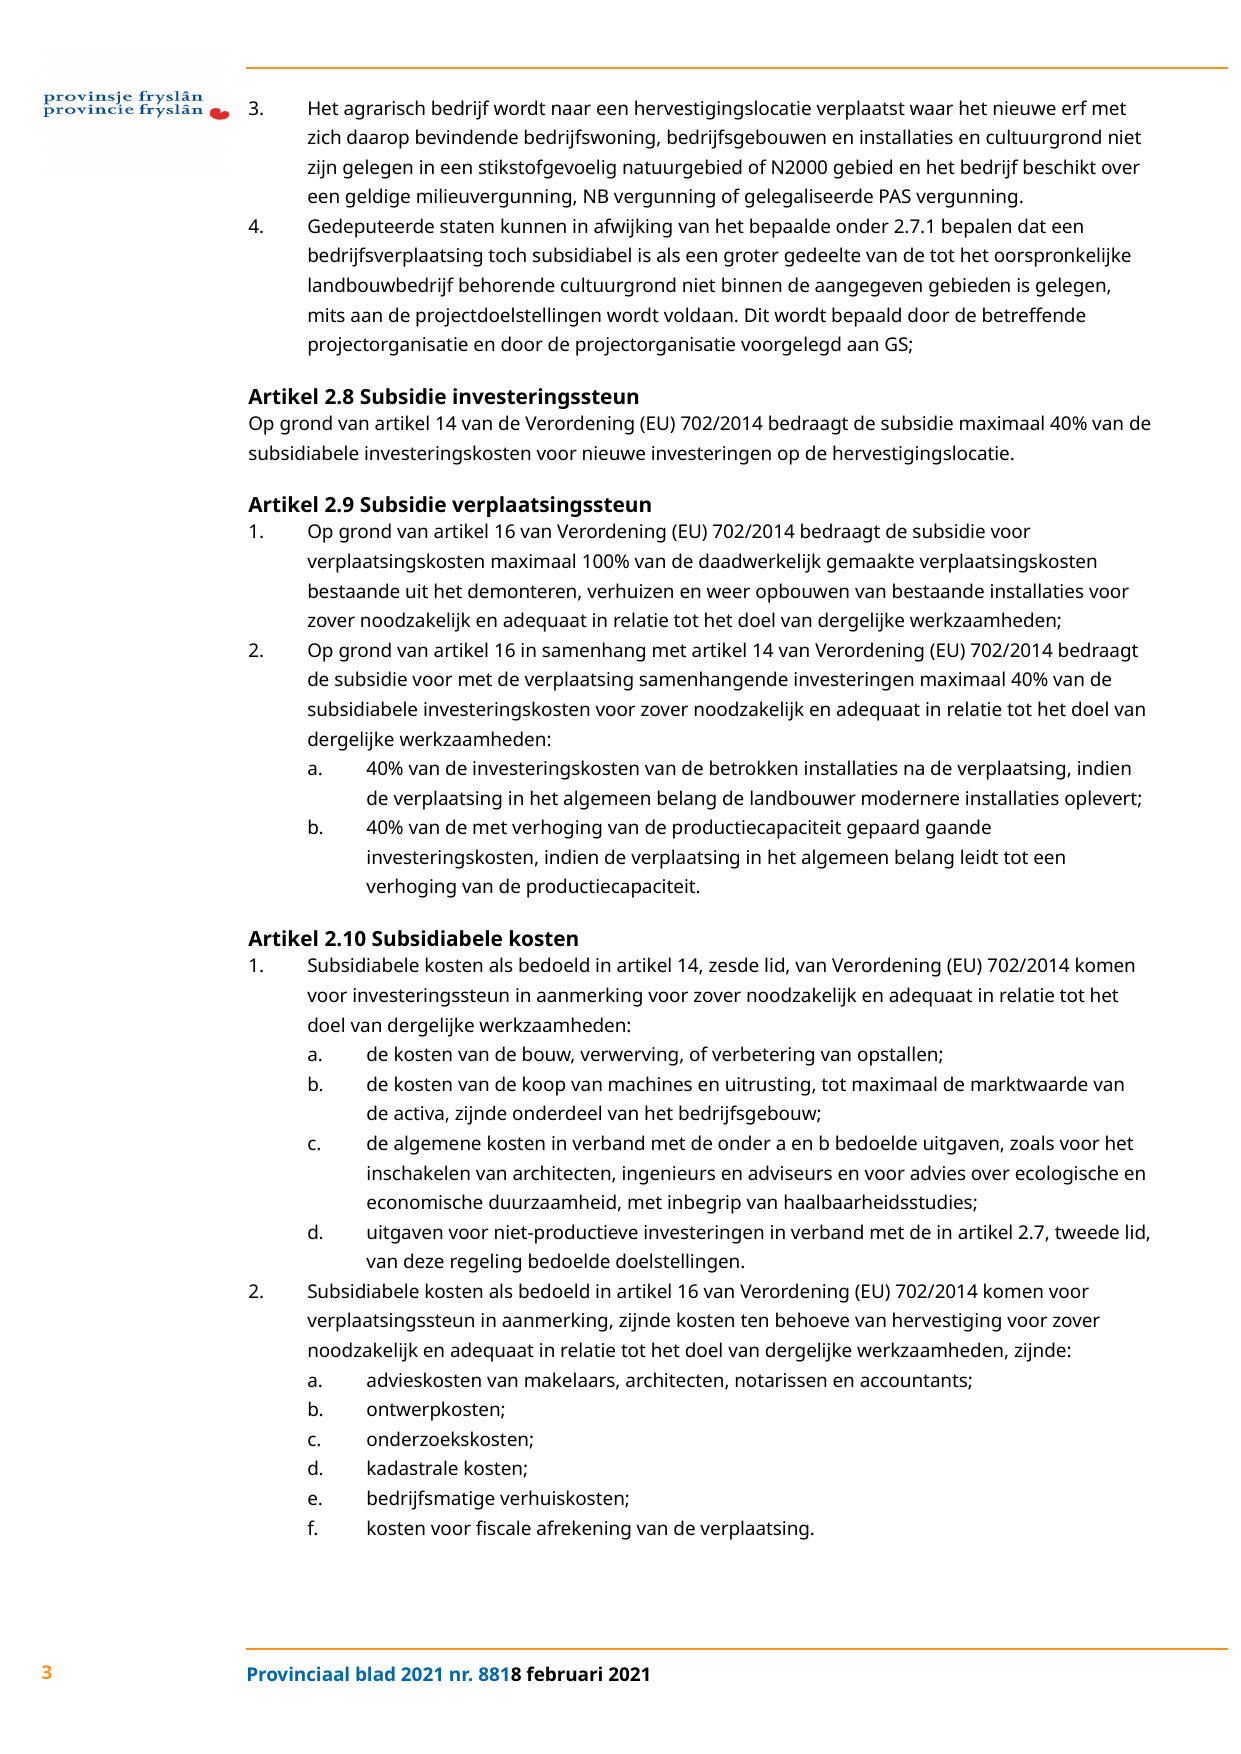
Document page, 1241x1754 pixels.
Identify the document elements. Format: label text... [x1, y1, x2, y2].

list Subsidiabele kosten als bedoeld in artikel 16 van Verordening (EU) 702/2014 komen voor verplaatsingssteun in aanmerking, zijnde kosten ten behoeve van hervestiging voor zover noodzakelijk en adequaat in relatie tot het doel van dergelijke werkzaamheden, zijnde: [248, 1278, 1152, 1363]
list advieskosten van makelaars, architecten, notarissen en accountants; [307, 1367, 1152, 1392]
list bedrijfsmatige verhuiskosten; [307, 1485, 1152, 1511]
list de kosten van de bouw, verwerving, of verbetering van opstallen; [307, 1041, 1152, 1067]
list kadastrale kosten; [307, 1456, 1152, 1481]
text Artikel 2.8 Subsidie investeringssteun [248, 382, 1152, 410]
list Het agrarisch bedrijf wordt naar een hervestigingslocatie verplaatst waar het nieuwe erf met zich daarop bevindende bedrijfswoning, bedrijfsgebouwen en installaties en cultuurgrond niet zijn gelegen in een stikstofgevoelig natuurgebied of N2000 gebied en het bedrijf beschikt over een geldige milieuvergunning, NB vergunning of gelegaliseerde PAS vergunning. [248, 95, 1152, 209]
text Op grond van artikel 14 van de Verordening (EU) 702/2014 bedraagt de subsidie maximaal 40% van de subsidiabele investeringskosten voor nieuwe investeringen op de hervestigingslocatie. [248, 410, 1152, 466]
list Gedeputeerde staten kunnen in afwijking van het bepaalde onder 2.7.1 bepalen dat een bedrijfsverplaatsing toch subsidiabel is als een groter gedeelte van de tot het oorspronkelijke landbouwbedrijf behorende cultuurgrond niet binnen de aangegeven gebieden is gelegen, mits aan de projectdoelstellingen wordt voldaan. Dit wordt bepaald door de betreffende projectorganisatie en door de projectorganisatie voorgelegd aan GS; [248, 213, 1152, 357]
list de algemene kosten in verband met de onder a en b bedoelde uitgaven, zoals voor het inschakelen van architecten, ingenieurs en adviseurs en voor advies over ecologische en economische duurzaamheid, met inbegrip van haalbaarheidsstudies; [307, 1130, 1152, 1215]
list 40% van de investeringskosten van de betrokken installaties na de verplaatsing, indien de verplaatsing in het algemeen belang de landbouwer modernere installaties oplevert; [307, 755, 1152, 811]
text Artikel 2.9 Subsidie verplaatsingssteun [248, 490, 1152, 519]
list Subsidiabele kosten als bedoeld in artikel 14, zesde lid, van Verordening (EU) 702/2014 komen voor investeringssteun in aanmerking voor zover noodzakelijk en adequaat in relatie tot het doel van dergelijke werkzaamheden: [248, 953, 1152, 1037]
list kosten voor fiscale afrekening van de verplaatsing. [307, 1515, 1152, 1540]
list ontwerpkosten; [307, 1396, 1152, 1422]
text Artikel 2.10 Subsidiabele kosten [248, 924, 1152, 953]
list Op grond van artikel 16 van Verordening (EU) 702/2014 bedraagt de subsidie voor verplaatsingskosten maximaal 100% van de daadwerkelijk gemaakte verplaatsingskosten bestaande uit het demonteren, verhuizen en weer opbouwen van bestaande installaties voor zover noodzakelijk en adequaat in relatie tot het doel van dergelijke werkzaamheden; [248, 519, 1152, 633]
list Op grond van artikel 16 in samenhang met artikel 14 van Verordening (EU) 702/2014 bedraagt de subsidie voor met de verplaatsing samenhangende investeringen maximaal 40% van de subsidiabele investeringskosten voor zover noodzakelijk en adequaat in relatie tot het doel van dergelijke werkzaamheden: [248, 637, 1152, 752]
list 40% van de met verhoging van de productiecapaciteit gepaard gaande investeringskosten, indien de verplaatsing in het algemeen belang leidt tot een verhoging van de productiecapaciteit. [307, 814, 1152, 899]
picture [41, 47, 231, 172]
list de kosten van de koop van machines en uitrusting, tot maximaal de marktwaarde van de activa, zijnde onderdeel van het bedrijfsgebouw; [307, 1071, 1152, 1126]
list onderzoekskosten; [307, 1426, 1152, 1452]
list uitgaven voor niet-productieve investeringen in verband met de in artikel 2.7, tweede lid, van deze regeling bedoelde doelstellingen. [307, 1219, 1152, 1274]
